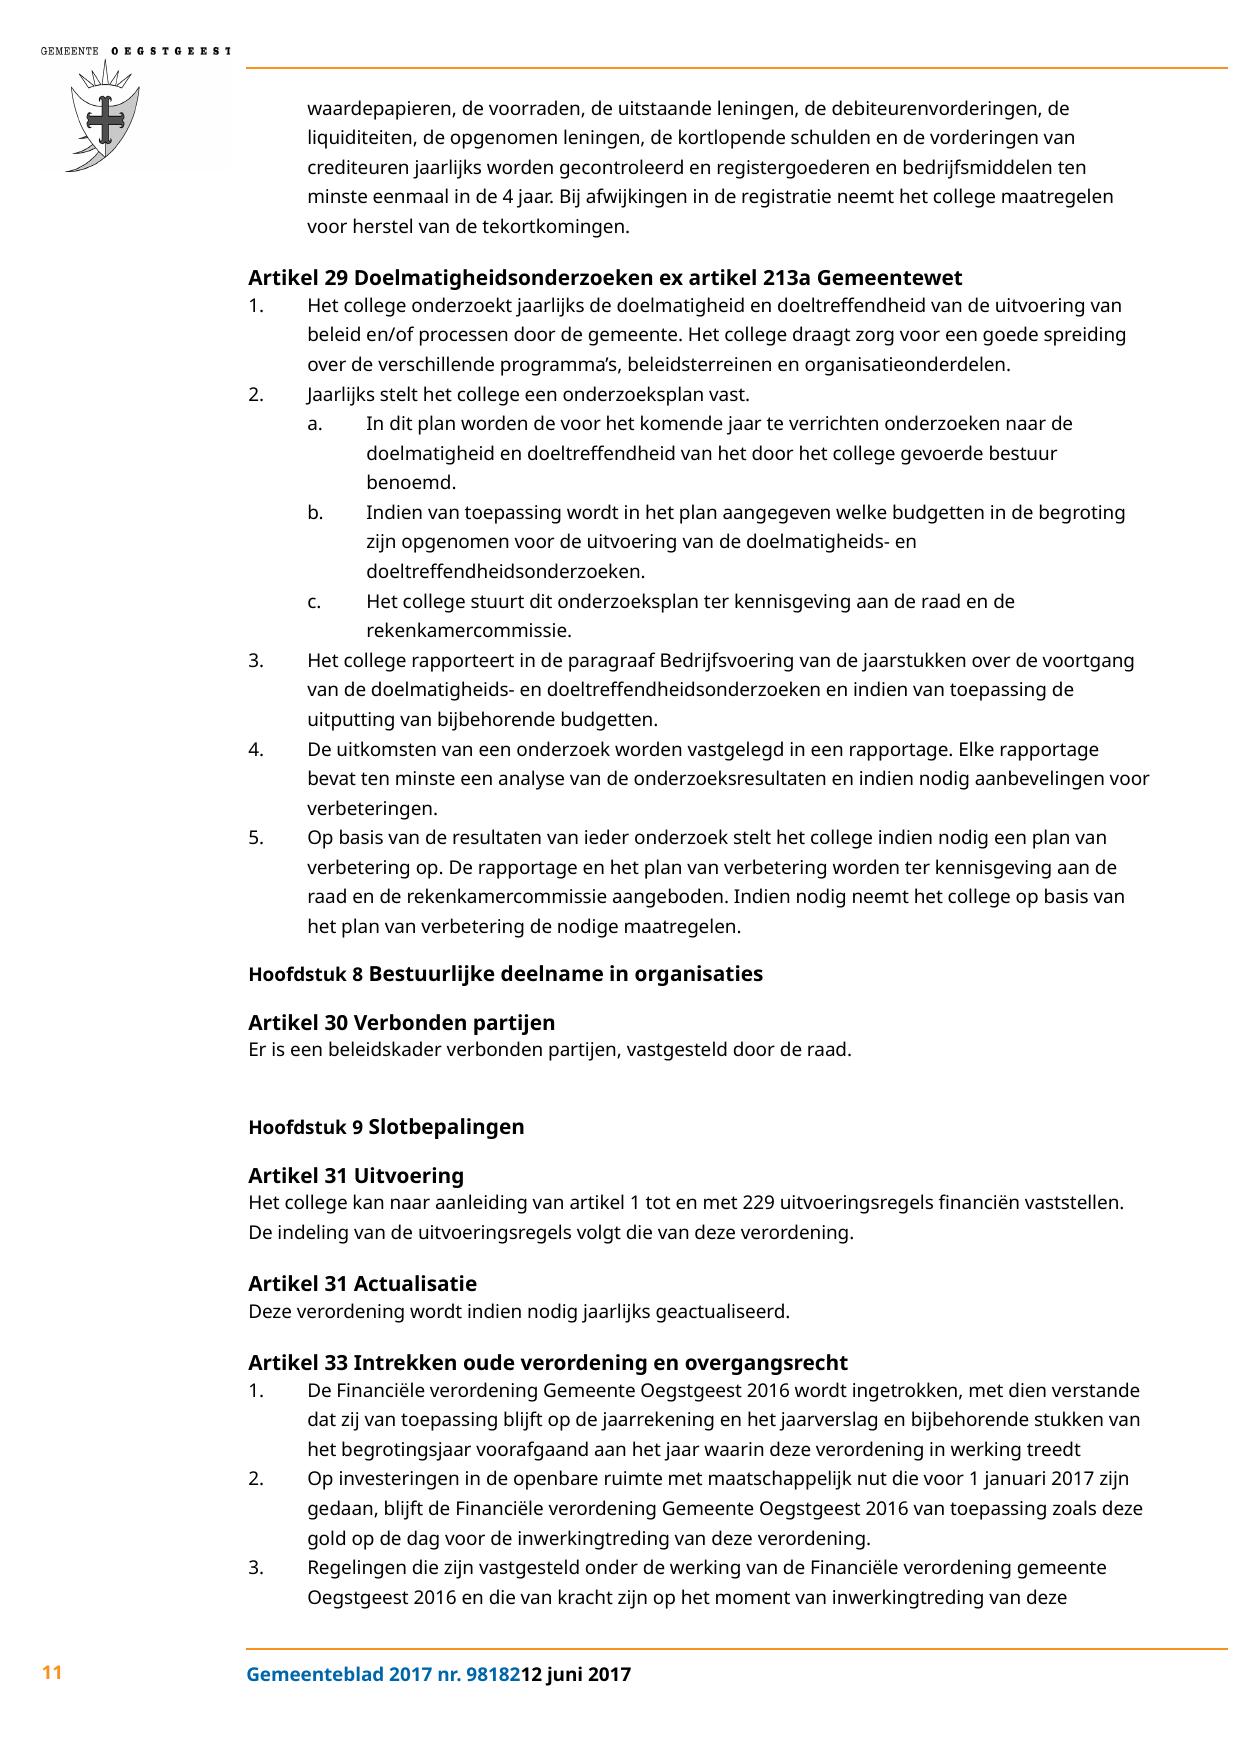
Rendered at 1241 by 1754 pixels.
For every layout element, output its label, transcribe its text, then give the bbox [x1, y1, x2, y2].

text Het college kan naar aanleiding van artikel 1 tot en met 229 uitvoeringsregels financiën vaststellen. De indeling van de uitvoeringsregels volgt die van deze verordening. [248, 1189, 1152, 1245]
list De Financiële verordening Gemeente Oegstgeest 2016 wordt ingetrokken, met dien verstande dat zij van toepassing blijft op de jaarrekening en het jaarverslag en bijbehorende stukken van het begrotingsjaar voorafgaand aan het jaar waarin deze verordening in werking treedt [248, 1377, 1152, 1462]
list Regelingen die zijn vastgesteld onder de werking van de Financiële verordening gemeente Oegstgeest 2016 en die van kracht zijn op het moment van inwerkingtreding van deze [248, 1554, 1152, 1609]
list De uitkomsten van een onderzoek worden vastgelegd in een rapportage. Elke rapportage bevat ten minste een analyse van de onderzoeksresultaten en indien nodig aanbevelingen voor verbeteringen. [248, 736, 1152, 821]
list Het college stuurt dit onderzoeksplan ter kennisgeving aan de raad en de rekenkamercommissie. [307, 588, 1152, 643]
text Hoofdstuk 8 Bestuurlijke deelname in organisaties [248, 959, 1152, 987]
list Het college onderzoekt jaarlijks de doelmatigheid en doeltreffendheid van de uitvoering van beleid en/of processen door de gemeente. Het college draagt zorg voor een goede spreiding over de verschillende programma’s, beleidsterreinen en organisatieonderdelen. [248, 292, 1152, 377]
list Op investeringen in de openbare ruimte met maatschappelijk nut die voor 1 januari 2017 zijn gedaan, blijft de Financiële verordening Gemeente Oegstgeest 2016 van toepassing zoals deze gold op de dag voor de inwerkingtreding van deze verordening. [248, 1466, 1152, 1550]
list waardepapieren, de voorraden, de uitstaande leningen, de debiteurenvorderingen, de liquiditeiten, de opgenomen leningen, de kortlopende schulden en de vorderingen van crediteuren jaarlijks worden gecontroleerd en registergoederen en bedrijfsmiddelen ten minste eenmaal in de 4 jaar. Bij afwijkingen in de registratie neemt het college maatregelen voor herstel van de tekortkomingen. [248, 95, 1152, 239]
text Artikel 33 Intrekken oude verordening en overgangsrecht [248, 1348, 1152, 1377]
list Indien van toepassing wordt in het plan aangegeven welke budgetten in de begroting zijn opgenomen voor de uitvoering van de doelmatigheids- en doeltreffendheidsonderzoeken. [307, 499, 1152, 584]
text Er is een beleidskader verbonden partijen, vastgesteld door de raad. [248, 1037, 1152, 1062]
list In dit plan worden de voor het komende jaar te verrichten onderzoeken naar de doelmatigheid en doeltreffendheid van het door het college gevoerde bestuur benoemd. [307, 410, 1152, 495]
text Artikel 31 Actualisatie [248, 1269, 1152, 1298]
text Hoofdstuk 9 Slotbepalingen [248, 1112, 1152, 1140]
text Deze verordening wordt indien nodig jaarlijks geactualiseerd. [248, 1298, 1152, 1324]
list Jaarlijks stelt het college een onderzoeksplan vast. [248, 381, 1152, 406]
text Artikel 29 Doelmatigheidsonderzoeken ex artikel 213a Gemeentewet [248, 263, 1152, 292]
text Artikel 31 Uitvoering [248, 1161, 1152, 1189]
picture [41, 47, 231, 172]
list Het college rapporteert in de paragraaf Bedrijfsvoering van de jaarstukken over de voortgang van de doelmatigheids- en doeltreffendheidsonderzoeken en indien van toepassing de uitputting van bijbehorende budgetten. [248, 647, 1152, 732]
list Op basis van de resultaten van ieder onderzoek stelt het college indien nodig een plan van verbetering op. De rapportage en het plan van verbetering worden ter kennisgeving aan de raad en de rekenkamercommissie aangeboden. Indien nodig neemt het college op basis van het plan van verbetering de nodige maatregelen. [248, 824, 1152, 939]
text Artikel 30 Verbonden partijen [248, 1008, 1152, 1037]
